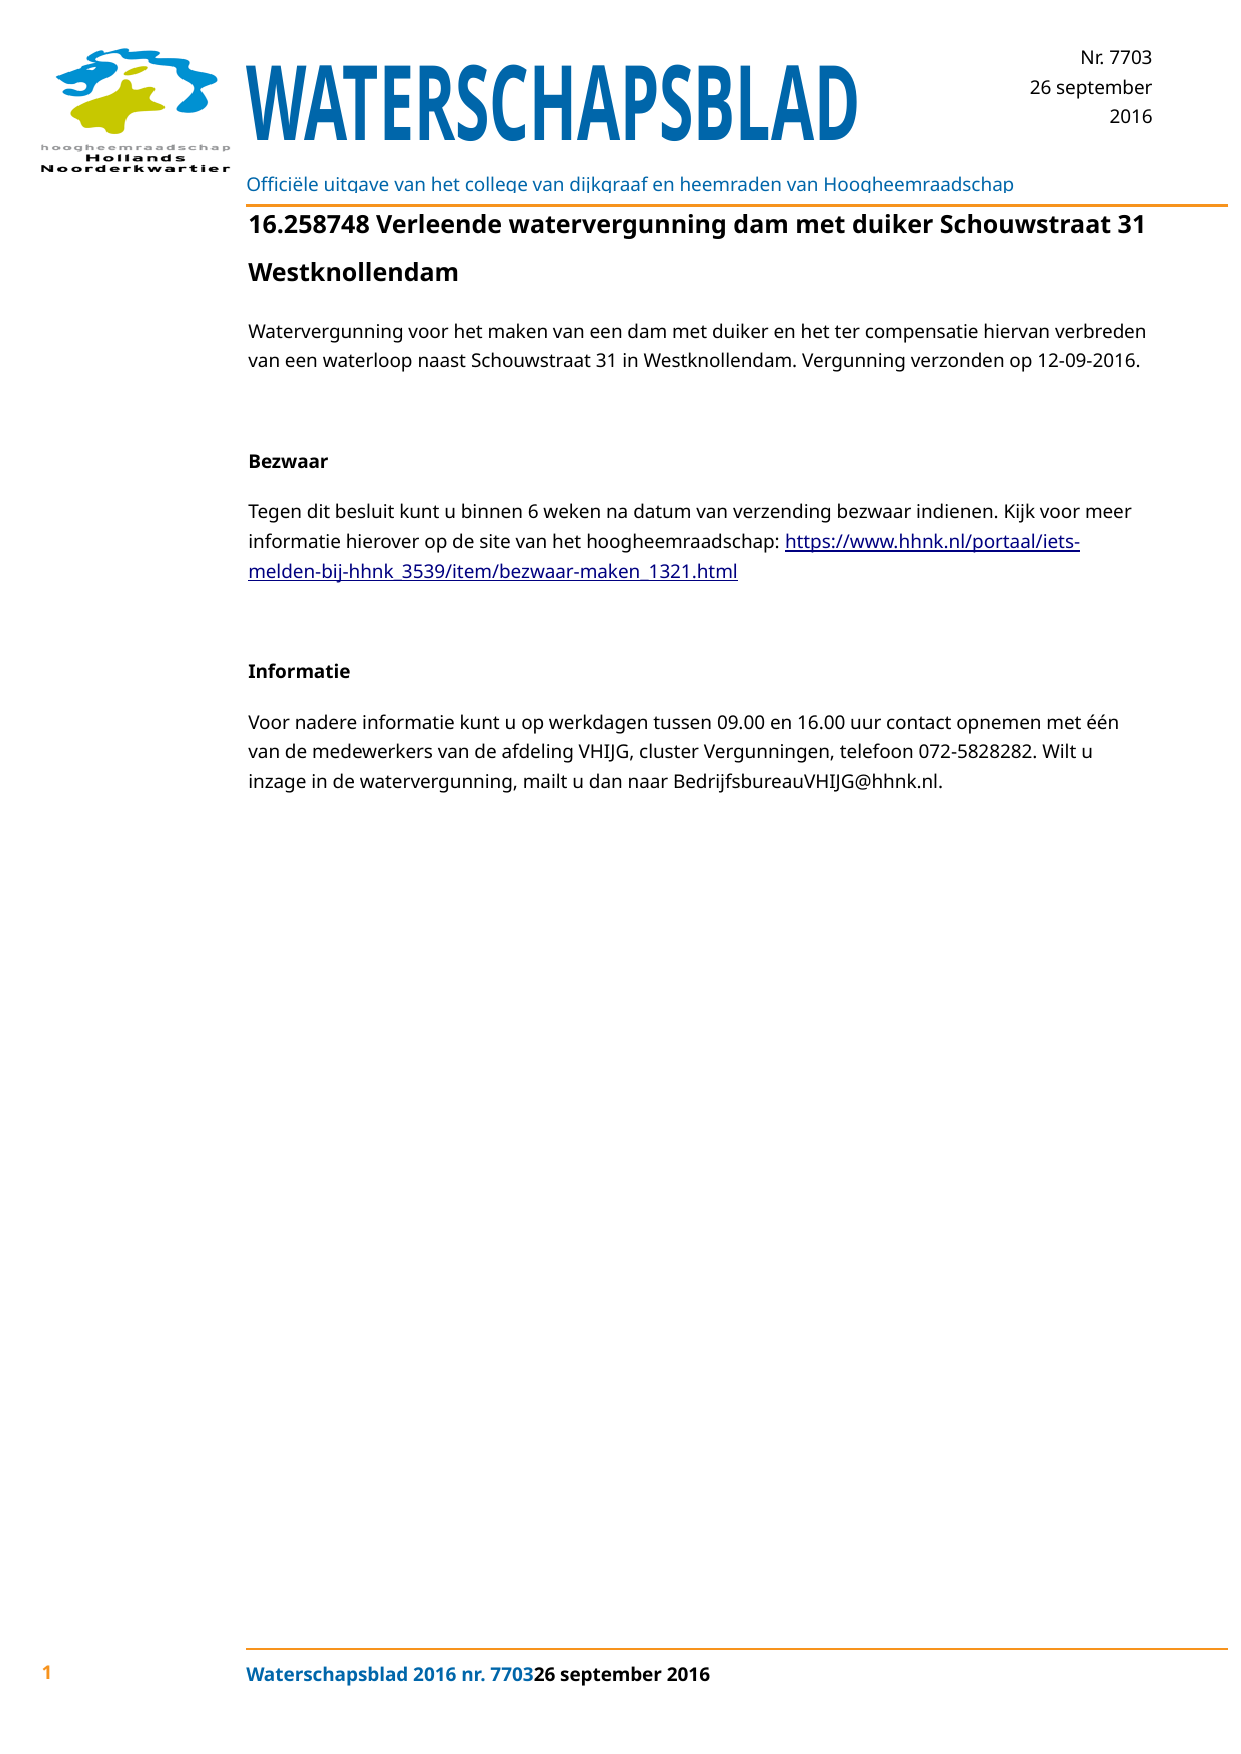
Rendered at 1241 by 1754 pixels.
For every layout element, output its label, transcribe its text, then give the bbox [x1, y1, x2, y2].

text 16.258748 Verleende watervergunning dam met duiker Schouwstraat 31 Westknollendam [248, 207, 1152, 288]
text Watervergunning voor het maken van een dam met duiker en het ter compensatie hiervan verbreden van een waterloop naast Schouwstraat 31 in Westknollendam. Vergunning verzonden op 12-09-2016. [248, 318, 1152, 373]
text Bezwaar [248, 448, 1152, 474]
picture [41, 47, 231, 172]
text Tegen dit besluit kunt u binnen 6 weken na datum van verzending bezwaar indienen. Kijk voor meer informatie hierover op de site van het hoogheemraadschap: https://www.hhnk.nl/portaal/iets-melden-bij-hhnk_3539/item/bezwaar-maken_1321.html [248, 499, 1152, 584]
text Informatie [248, 659, 1152, 684]
text Voor nadere informatie kunt u op werkdagen tussen 09.00 en 16.00 uur contact opnemen met één van de medewerkers van de afdeling VHIJG, cluster Vergunningen, telefoon 072-5828282. Wilt u inzage in de watervergunning, mailt u dan naar BedrijfsbureauVHIJG@hhnk.nl. [248, 709, 1152, 794]
